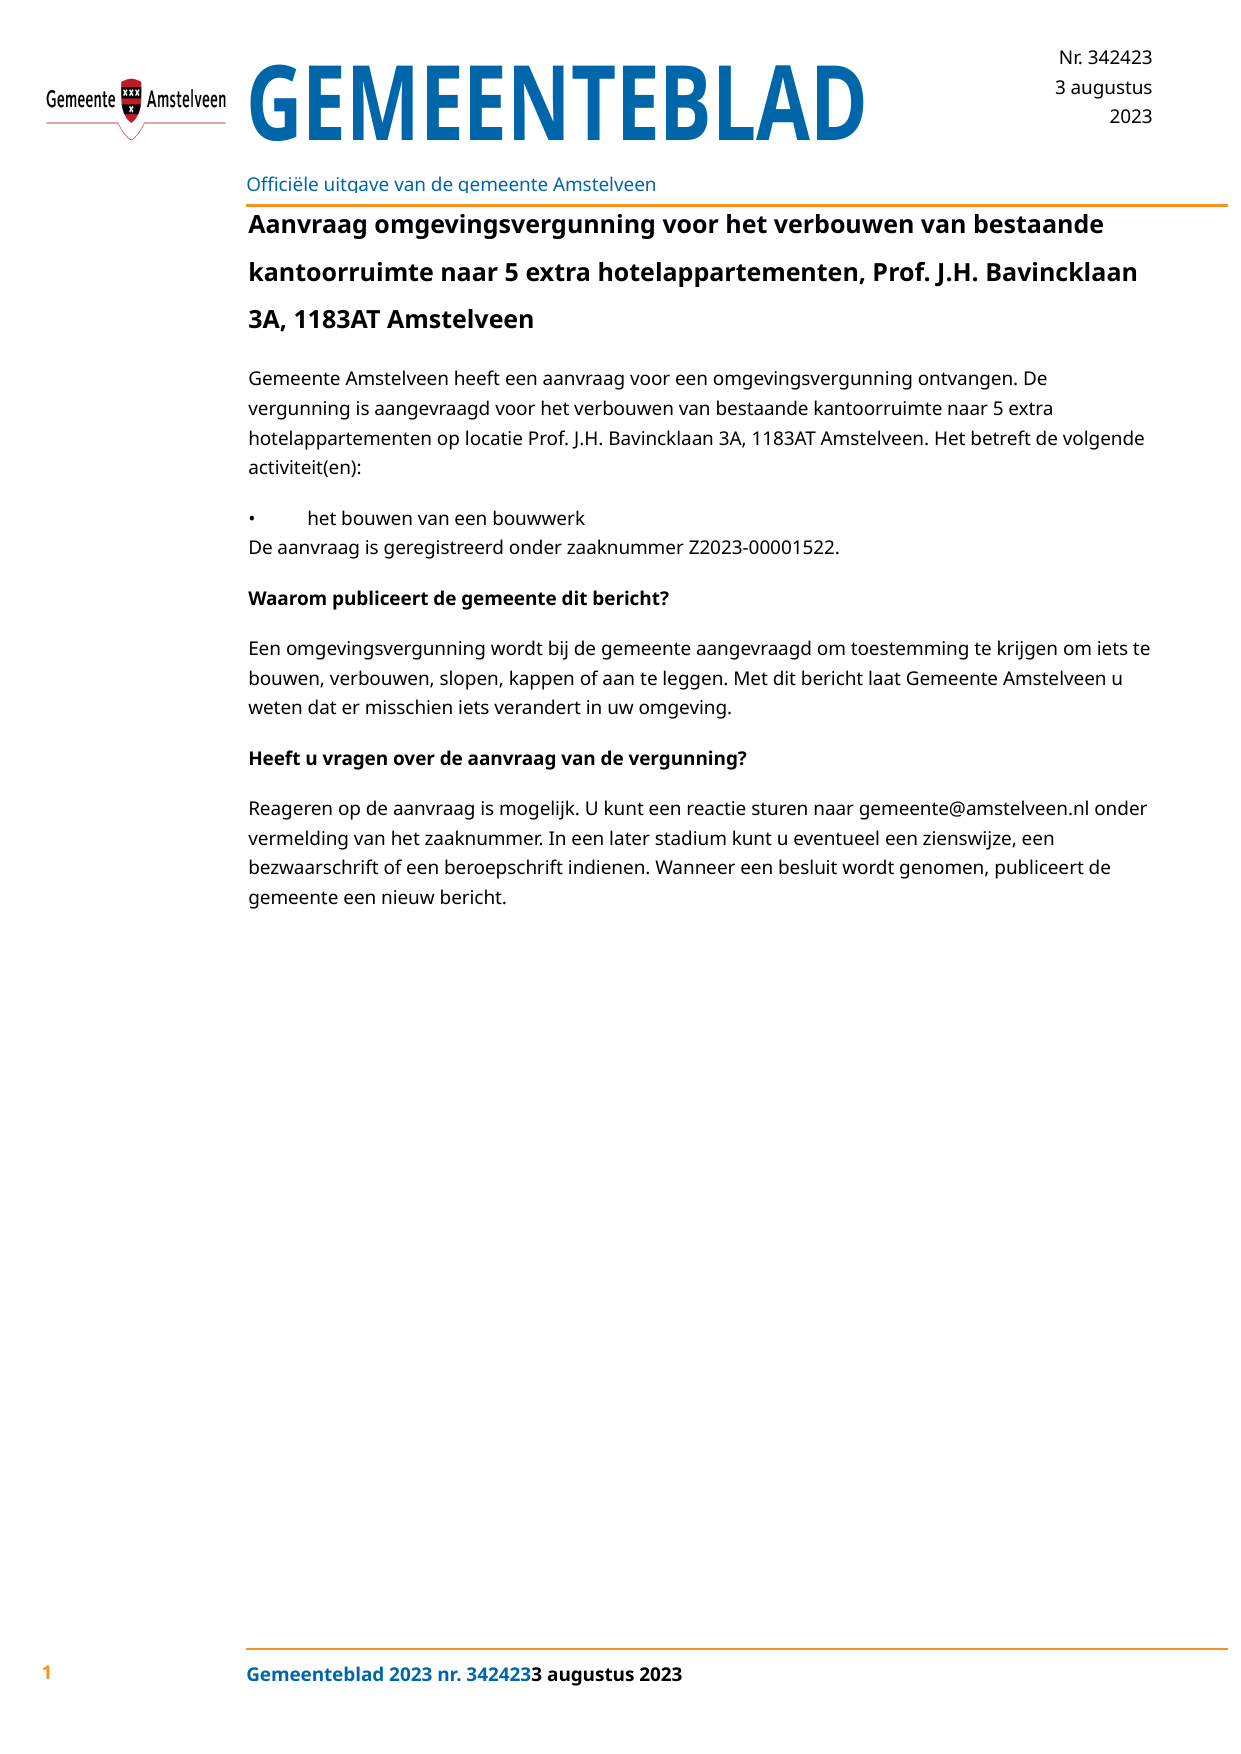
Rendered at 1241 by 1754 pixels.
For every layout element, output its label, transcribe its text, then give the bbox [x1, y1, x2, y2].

list het bouwen van een bouwwerk [248, 505, 1152, 530]
text Reageren op de aanvraag is mogelijk. U kunt een reactie sturen naar gemeente@amstelveen.nl onder vermelding van het zaaknummer. In een later stadium kunt u eventueel een zienswijze, een bezwaarschrift of een beroepschrift indienen. Wanneer een besluit wordt genomen, publiceert de gemeente een nieuw bericht. [248, 795, 1152, 909]
text De aanvraag is geregistreerd onder zaaknummer Z2023-00001522. [248, 534, 1152, 560]
text Een omgevingsvergunning wordt bij de gemeente aangevraagd om toestemming te krijgen om iets te bouwen, verbouwen, slopen, kappen of aan te leggen. Met dit bericht laat Gemeente Amstelveen u weten dat er misschien iets verandert in uw omgeving. [248, 635, 1152, 720]
text Gemeente Amstelveen heeft een aanvraag voor een omgevingsvergunning ontvangen. De vergunning is aangevraagd voor het verbouwen van bestaande kantoorruimte naar 5 extra hotelappartementen op locatie Prof. J.H. Bavincklaan 3A, 1183AT Amstelveen. Het betreft de volgende activiteit(en): [248, 366, 1152, 480]
text Aanvraag omgevingsvergunning voor het verbouwen van bestaande kantoorruimte naar 5 extra hotelappartementen, Prof. J.H. Bavincklaan 3A, 1183AT Amstelveen [248, 207, 1152, 336]
picture [41, 47, 231, 172]
text Waarom publiceert de gemeente dit bericht? [248, 585, 1152, 610]
text Heeft u vragen over de aanvraag van de vergunning? [248, 745, 1152, 770]
